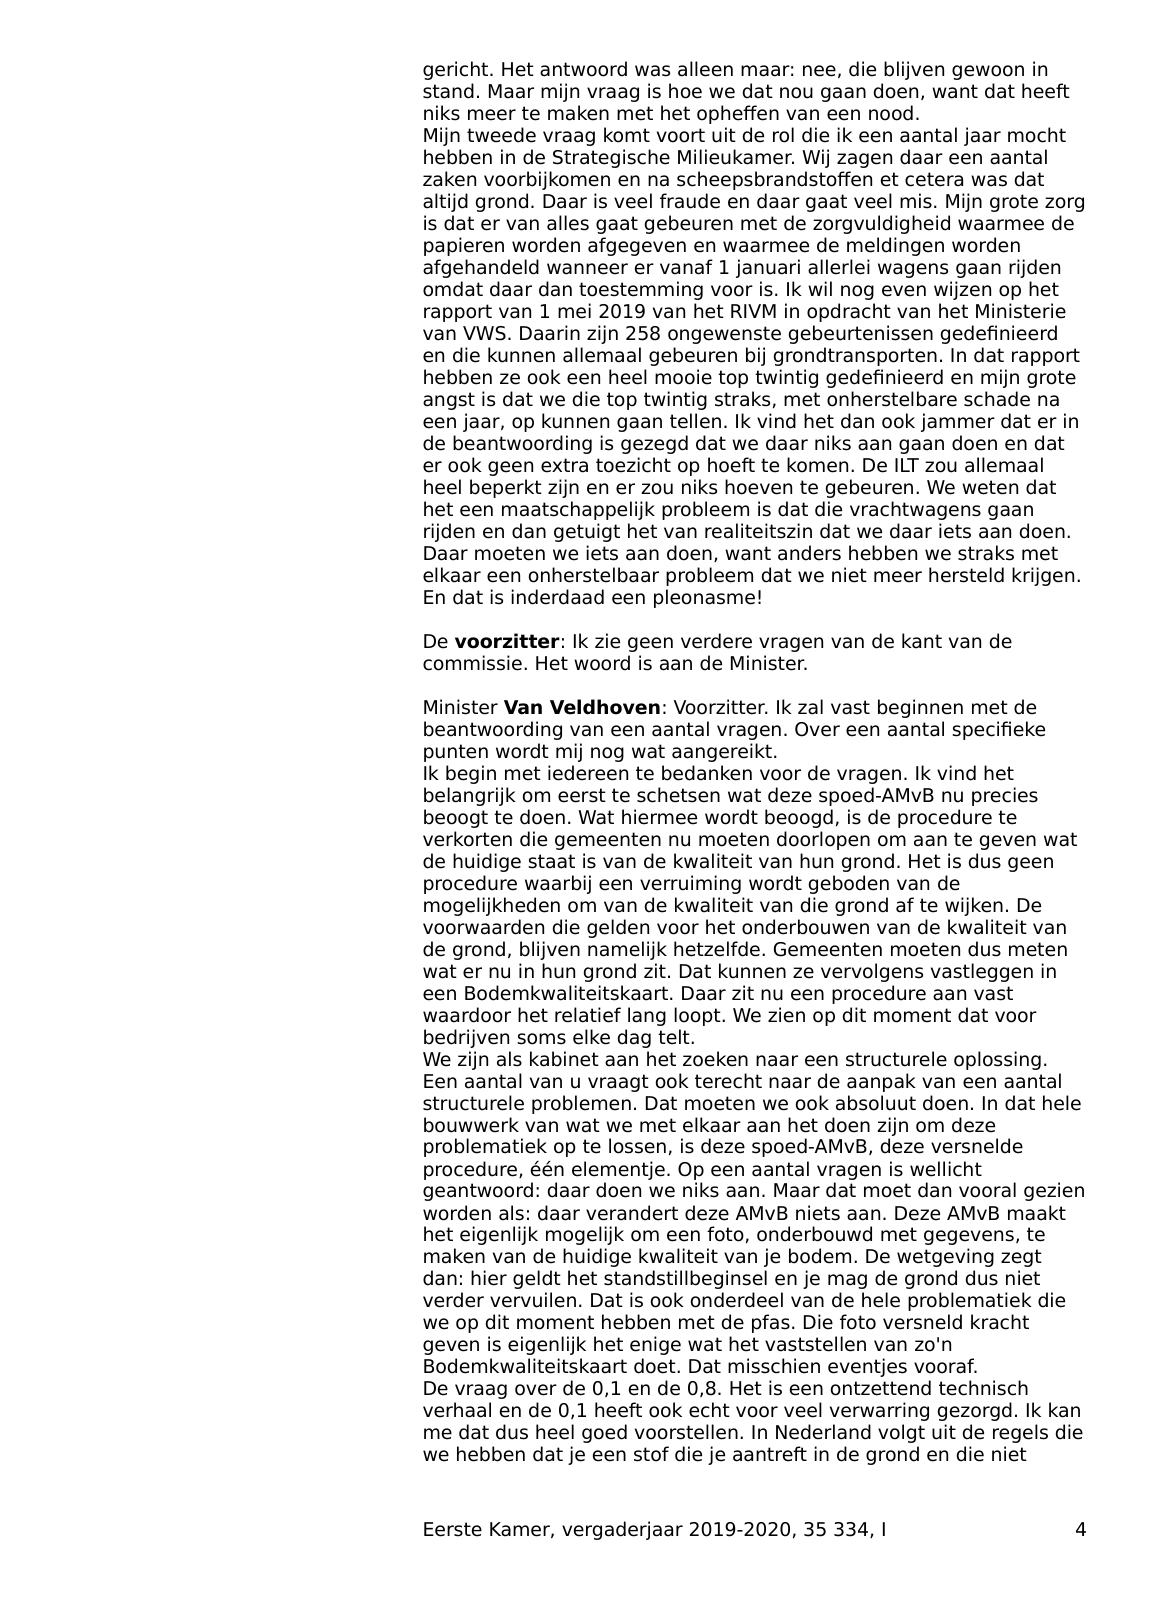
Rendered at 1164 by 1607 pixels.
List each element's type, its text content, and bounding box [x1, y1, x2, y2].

text We zijn als kabinet aan het zoeken naar een structurele oplossing. Een aantal van u vraagt ook terecht naar de aanpak van een aantal structurele problemen. Dat moeten we ook absoluut doen. In dat hele bouwwerk van wat we met elkaar aan het doen zijn om deze problematiek op te lossen, is deze spoed-AMvB, deze versnelde procedure, één elementje. Op een aantal vragen is wellicht geantwoord: daar doen we niks aan. Maar dat moet dan vooral gezien worden als: daar verandert deze AMvB niets aan. Deze AMvB maakt het eigenlijk mogelijk om een foto, onderbouwd met gegevens, te maken van de huidige kwaliteit van je bodem. De wetgeving zegt dan: hier geldt het standstillbeginsel en je mag de grond dus niet verder vervuilen. Dat is ook onderdeel van de hele problematiek die we op dit moment hebben met de pfas. Die foto versneld kracht geven is eigenlijk het enige wat het vaststellen van zo'n Bodemkwaliteitskaart doet. Dat misschien eventjes vooraf. [422, 1048, 1087, 1378]
text Ik begin met iedereen te bedanken voor de vragen. Ik vind het belangrijk om eerst te schetsen wat deze spoed-AMvB nu precies beoogt te doen. Wat hiermee wordt beoogd, is de procedure te verkorten die gemeenten nu moeten doorlopen om aan te geven wat de huidige staat is van de kwaliteit van hun grond. Het is dus geen procedure waarbij een verruiming wordt geboden van de mogelijkheden om van de kwaliteit van die grond af te wijken. De voorwaarden die gelden voor het onderbouwen van de kwaliteit van de grond, blijven namelijk hetzelfde. Gemeenten moeten dus meten wat er nu in hun grond zit. Dat kunnen ze vervolgens vastleggen in een Bodemkwaliteitskaart. Daar zit nu een procedure aan vast waardoor het relatief lang loopt. We zien op dit moment dat voor bedrijven soms elke dag telt. [422, 763, 1087, 1048]
text De vraag over de 0,1 en de 0,8. Het is een ontzettend technisch verhaal en de 0,1 heeft ook echt voor veel verwarring gezorgd. Ik kan me dat dus heel goed voorstellen. In Nederland volgt uit de regels die we hebben dat je een stof die je aantreft in de grond en die niet [422, 1378, 1087, 1466]
text Mijn tweede vraag komt voort uit de rol die ik een aantal jaar mocht hebben in de Strategische Milieukamer. Wij zagen daar een aantal zaken voorbijkomen en na scheepsbrandstoffen et cetera was dat altijd grond. Daar is veel fraude en daar gaat veel mis. Mijn grote zorg is dat er van alles gaat gebeuren met de zorgvuldigheid waarmee de papieren worden afgegeven en waarmee de meldingen worden afgehandeld wanneer er vanaf 1 januari allerlei wagens gaan rijden omdat daar dan toestemming voor is. Ik wil nog even wijzen op het rapport van 1 mei 2019 van het RIVM in opdracht van het Ministerie van VWS. Daarin zijn 258 ongewenste gebeurtenissen gedefinieerd en die kunnen allemaal gebeuren bij grondtransporten. In dat rapport hebben ze ook een heel mooie top twintig gedefinieerd en mijn grote angst is dat we die top twintig straks, met onherstelbare schade na een jaar, op kunnen gaan tellen. Ik vind het dan ook jammer dat er in de beantwoording is gezegd dat we daar niks aan gaan doen en dat er ook geen extra toezicht op hoeft te komen. De ILT zou allemaal heel beperkt zijn en er zou niks hoeven te gebeuren. We weten dat het een maatschappelijk probleem is dat die vrachtwagens gaan rijden en dan getuigt het van realiteitszin dat we daar iets aan doen. Daar moeten we iets aan doen, want anders hebben we straks met elkaar een onherstelbaar probleem dat we niet meer hersteld krijgen. En dat is inderdaad een pleonasme! [422, 125, 1087, 608]
text Minister Van Veldhoven: Voorzitter. Ik zal vast beginnen met de beantwoording van een aantal vragen. Over een aantal specifieke punten wordt mij nog wat aangereikt. [422, 697, 1087, 763]
text gericht. Het antwoord was alleen maar: nee, die blijven gewoon in stand. Maar mijn vraag is hoe we dat nou gaan doen, want dat heeft niks meer te maken met het opheffen van een nood. [422, 59, 1087, 125]
text De voorzitter: Ik zie geen verdere vragen van de kant van de commissie. Het woord is aan de Minister. [422, 631, 1087, 675]
